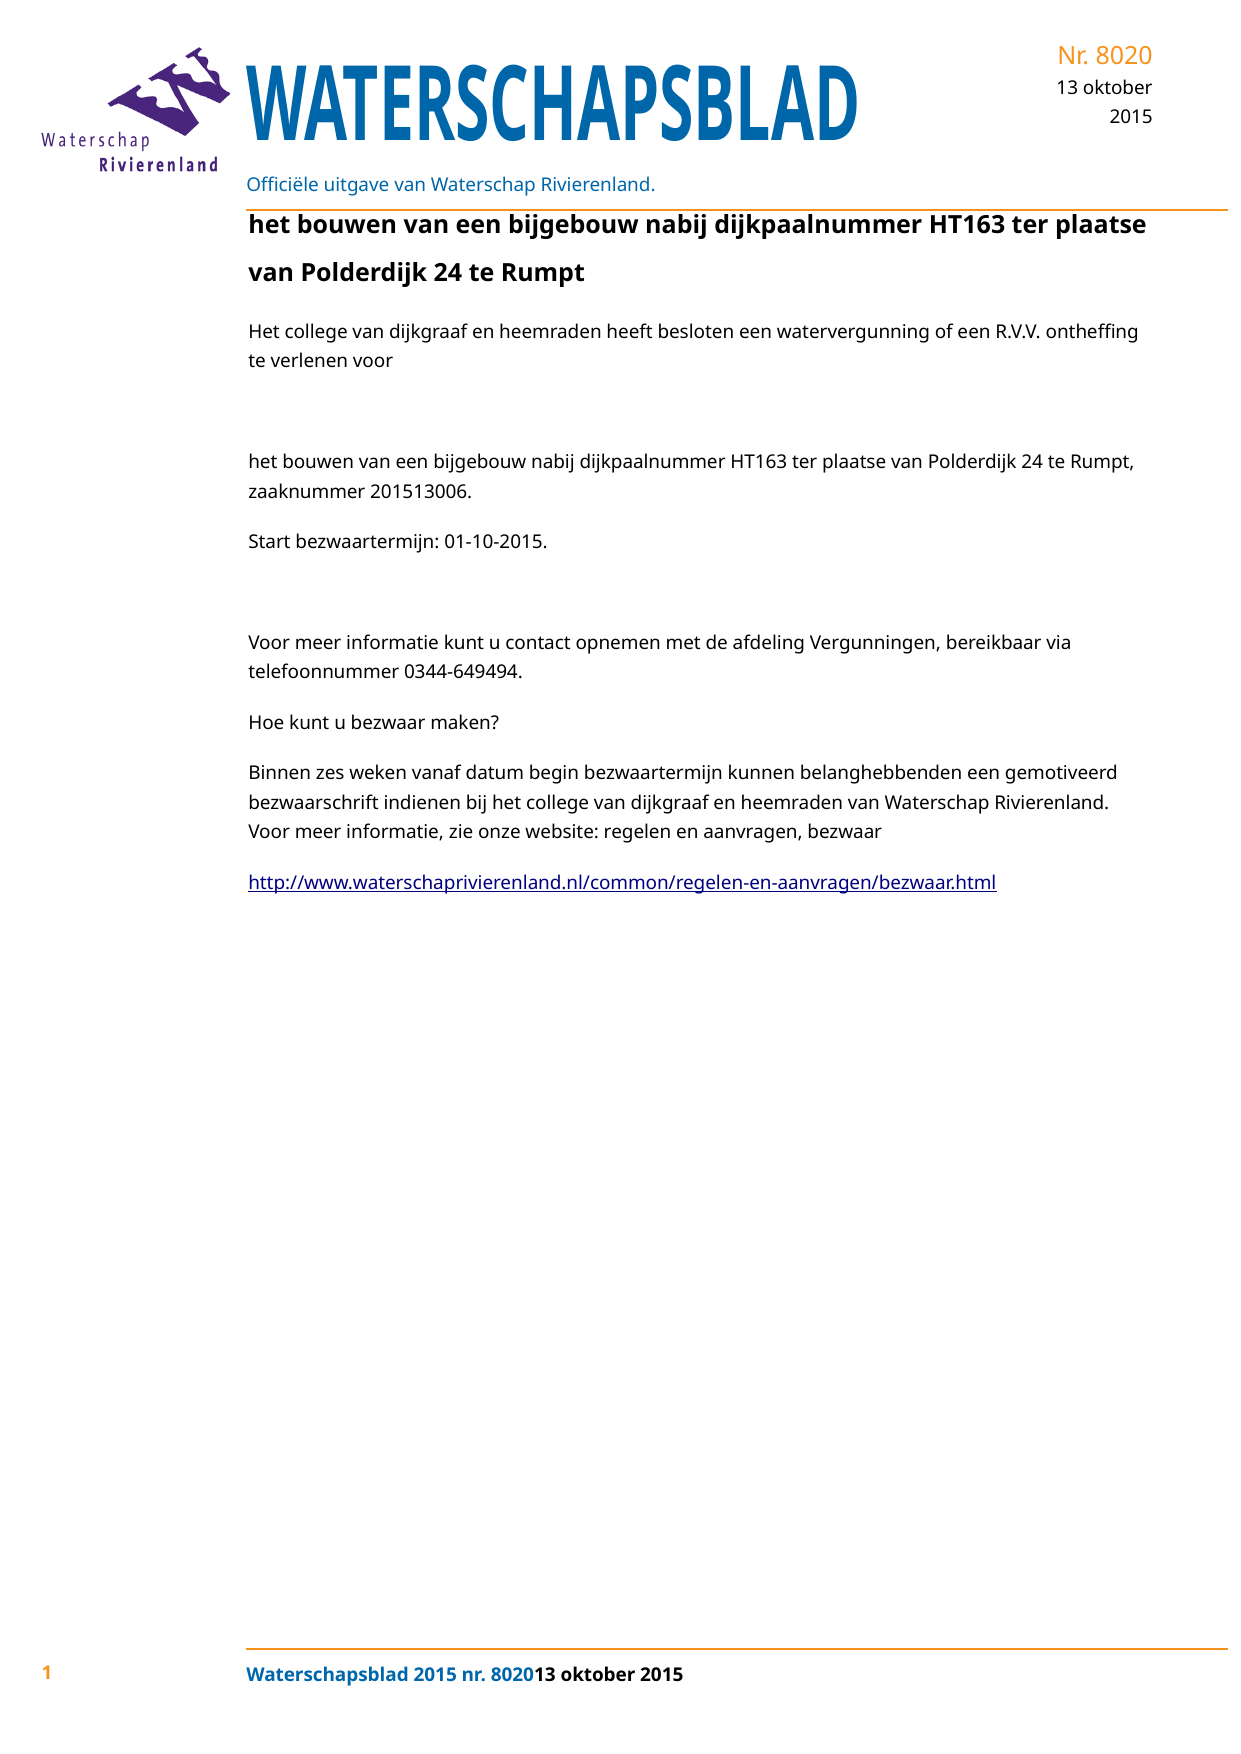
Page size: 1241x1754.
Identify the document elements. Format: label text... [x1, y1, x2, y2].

text Het college van dijkgraaf en heemraden heeft besloten een watervergunning of een R.V.V. ontheffing te verlenen voor [248, 318, 1152, 373]
text http://www.waterschaprivierenland.nl/common/regelen-en-aanvragen/bezwaar.html [248, 869, 1152, 895]
picture [41, 47, 231, 172]
text Voor meer informatie kunt u contact opnemen met de afdeling Vergunningen, bereikbaar via telefoonnummer 0344-649494. [248, 629, 1152, 684]
text het bouwen van een bijgebouw nabij dijkpaalnummer HT163 ter plaatse van Polderdijk 24 te Rumpt [248, 211, 1152, 288]
text het bouwen van een bijgebouw nabij dijkpaalnummer HT163 ter plaatse van Polderdijk 24 te Rumpt, zaaknummer 201513006. [248, 448, 1152, 504]
text Hoe kunt u bezwaar maken? [248, 709, 1152, 735]
text Start bezwaartermijn: 01-10-2015. [248, 528, 1152, 554]
text Binnen zes weken vanaf datum begin bezwaartermijn kunnen belanghebbenden een gemotiveerd bezwaarschrift indienen bij het college van dijkgraaf en heemraden van Waterschap Rivierenland. Voor meer informatie, zie onze website: regelen en aanvragen, bezwaar [248, 759, 1152, 844]
